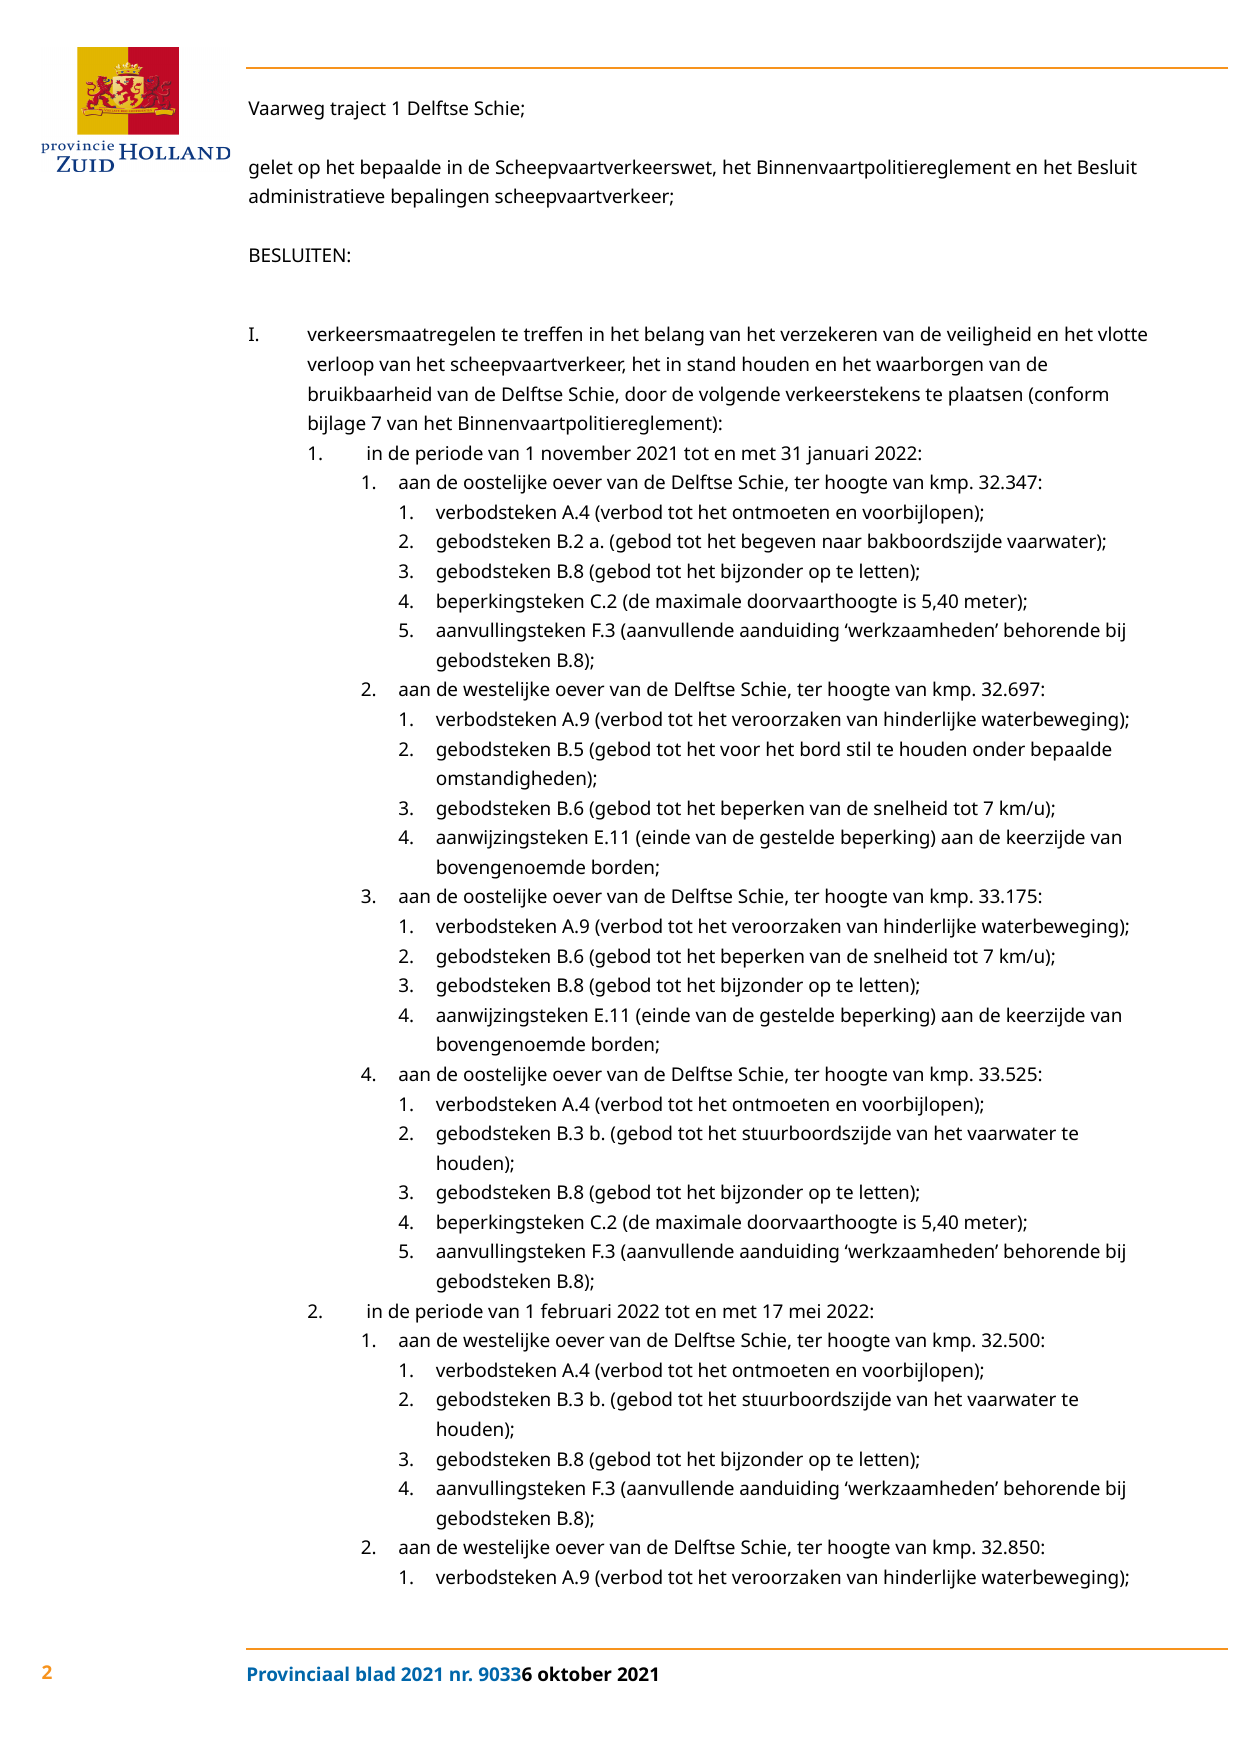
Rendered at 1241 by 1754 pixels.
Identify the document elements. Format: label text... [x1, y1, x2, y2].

list beperkingsteken C.2 (de maximale doorvaarthoogte is 5,40 meter); [398, 1209, 1152, 1235]
list gebodsteken B.3 b. (gebod tot het stuurboordszijde van het vaarwater te houden); [398, 1387, 1152, 1442]
text BESLUITEN: [248, 243, 1152, 268]
list aanvullingsteken F.3 (aanvullende aanduiding ‘werkzaamheden’ behorende bij gebodsteken B.8); [398, 617, 1152, 673]
list gebodsteken B.8 (gebod tot het bijzonder op te letten); [398, 1179, 1152, 1205]
list aanwijzingsteken E.11 (einde van de gestelde beperking) aan de keerzijde van bovengenoemde borden; [398, 1002, 1152, 1057]
list in de periode van 1 november 2021 tot en met 31 januari 2022: [307, 440, 1152, 466]
list aanvullingsteken F.3 (aanvullende aanduiding ‘werkzaamheden’ behorende bij gebodsteken B.8); [398, 1475, 1152, 1531]
list gebodsteken B.6 (gebod tot het beperken van de snelheid tot 7 km/u); [398, 943, 1152, 968]
list verbodsteken A.4 (verbod tot het ontmoeten en voorbijlopen); [398, 1091, 1152, 1116]
list aan de westelijke oever van de Delftse Schie, ter hoogte van kmp. 32.850: [361, 1534, 1152, 1560]
list aan de westelijke oever van de Delftse Schie, ter hoogte van kmp. 32.697: [361, 677, 1152, 702]
list verbodsteken A.4 (verbod tot het ontmoeten en voorbijlopen); [398, 499, 1152, 525]
list gebodsteken B.8 (gebod tot het bijzonder op te letten); [398, 1446, 1152, 1471]
list verbodsteken A.9 (verbod tot het veroorzaken van hinderlijke waterbeweging); [398, 706, 1152, 732]
list aan de oostelijke oever van de Delftse Schie, ter hoogte van kmp. 32.347: [361, 469, 1152, 495]
list verkeersmaatregelen te treffen in het belang van het verzekeren van de veiligheid en het vlotte verloop van het scheepvaartverkeer, het in stand houden en het waarborgen van de bruikbaarheid van de Delftse Schie, door de volgende verkeerstekens te plaatsen (conform bijlage 7 van het Binnenvaartpolitiereglement): [248, 322, 1152, 436]
list aan de oostelijke oever van de Delftse Schie, ter hoogte van kmp. 33.175: [361, 884, 1152, 909]
list aanwijzingsteken E.11 (einde van de gestelde beperking) aan de keerzijde van bovengenoemde borden; [398, 824, 1152, 880]
text gelet op het bepaalde in de Scheepvaartverkeerswet, het Binnenvaartpolitiereglement en het Besluit administratieve bepalingen scheepvaartverkeer; [248, 154, 1152, 209]
list aan de oostelijke oever van de Delftse Schie, ter hoogte van kmp. 33.525: [361, 1061, 1152, 1087]
picture [41, 47, 231, 172]
list beperkingsteken C.2 (de maximale doorvaarthoogte is 5,40 meter); [398, 588, 1152, 613]
list gebodsteken B.3 b. (gebod tot het stuurboordszijde van het vaarwater te houden); [398, 1120, 1152, 1176]
list aan de westelijke oever van de Delftse Schie, ter hoogte van kmp. 32.500: [361, 1327, 1152, 1353]
list aanvullingsteken F.3 (aanvullende aanduiding ‘werkzaamheden’ behorende bij gebodsteken B.8); [398, 1239, 1152, 1294]
list in de periode van 1 februari 2022 tot en met 17 mei 2022: [307, 1298, 1152, 1323]
list verbodsteken A.9 (verbod tot het veroorzaken van hinderlijke waterbeweging); [398, 1564, 1152, 1590]
list gebodsteken B.6 (gebod tot het beperken van de snelheid tot 7 km/u); [398, 795, 1152, 821]
list verbodsteken A.9 (verbod tot het veroorzaken van hinderlijke waterbeweging); [398, 913, 1152, 939]
list gebodsteken B.2 a. (gebod tot het begeven naar bakboordszijde vaarwater); [398, 529, 1152, 554]
list gebodsteken B.8 (gebod tot het bijzonder op te letten); [398, 558, 1152, 584]
list gebodsteken B.8 (gebod tot het bijzonder op te letten); [398, 972, 1152, 998]
list verbodsteken A.4 (verbod tot het ontmoeten en voorbijlopen); [398, 1357, 1152, 1383]
list gebodsteken B.5 (gebod tot het voor het bord stil te houden onder bepaalde omstandigheden); [398, 736, 1152, 791]
text Vaarweg traject 1 Delftse Schie; [248, 95, 1152, 121]
